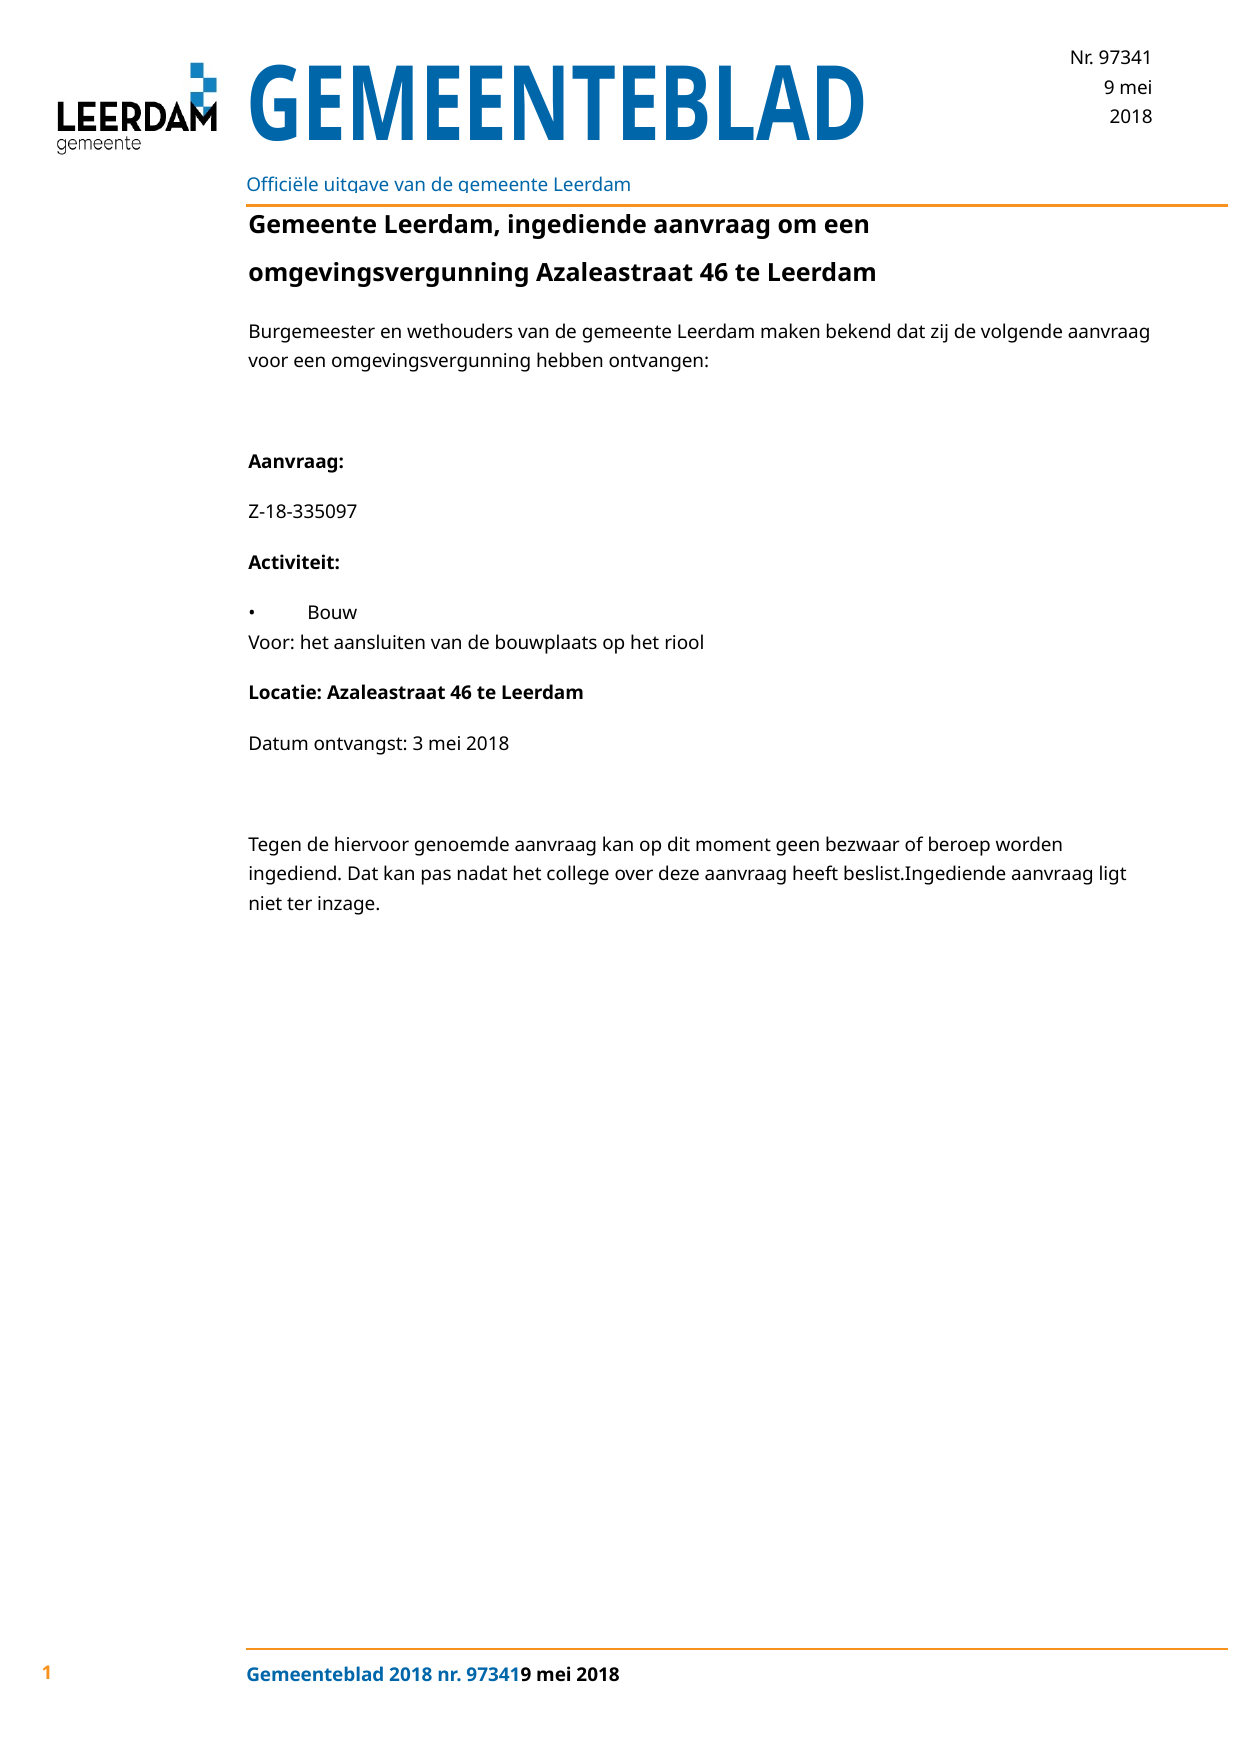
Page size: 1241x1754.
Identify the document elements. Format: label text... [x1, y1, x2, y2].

text Tegen de hiervoor genoemde aanvraag kan op dit moment geen bezwaar of beroep worden ingediend. Dat kan pas nadat het college over deze aanvraag heeft beslist.Ingediende aanvraag ligt niet ter inzage. [248, 831, 1152, 916]
text Activiteit: [248, 549, 1152, 575]
picture [41, 47, 231, 172]
text Locatie: Azaleastraat 46 te Leerdam [248, 679, 1152, 705]
text Datum ontvangst: 3 mei 2018 [248, 730, 1152, 756]
text Voor: het aansluiten van de bouwplaats op het riool [248, 629, 1152, 655]
list Bouw [248, 599, 1152, 625]
text Aanvraag: [248, 448, 1152, 474]
text Gemeente Leerdam, ingediende aanvraag om een omgevingsvergunning Azaleastraat 46 te Leerdam [248, 207, 1152, 288]
text Burgemeester en wethouders van de gemeente Leerdam maken bekend dat zij de volgende aanvraag voor een omgevingsvergunning hebben ontvangen: [248, 318, 1152, 373]
text Z-18-335097 [248, 499, 1152, 524]
